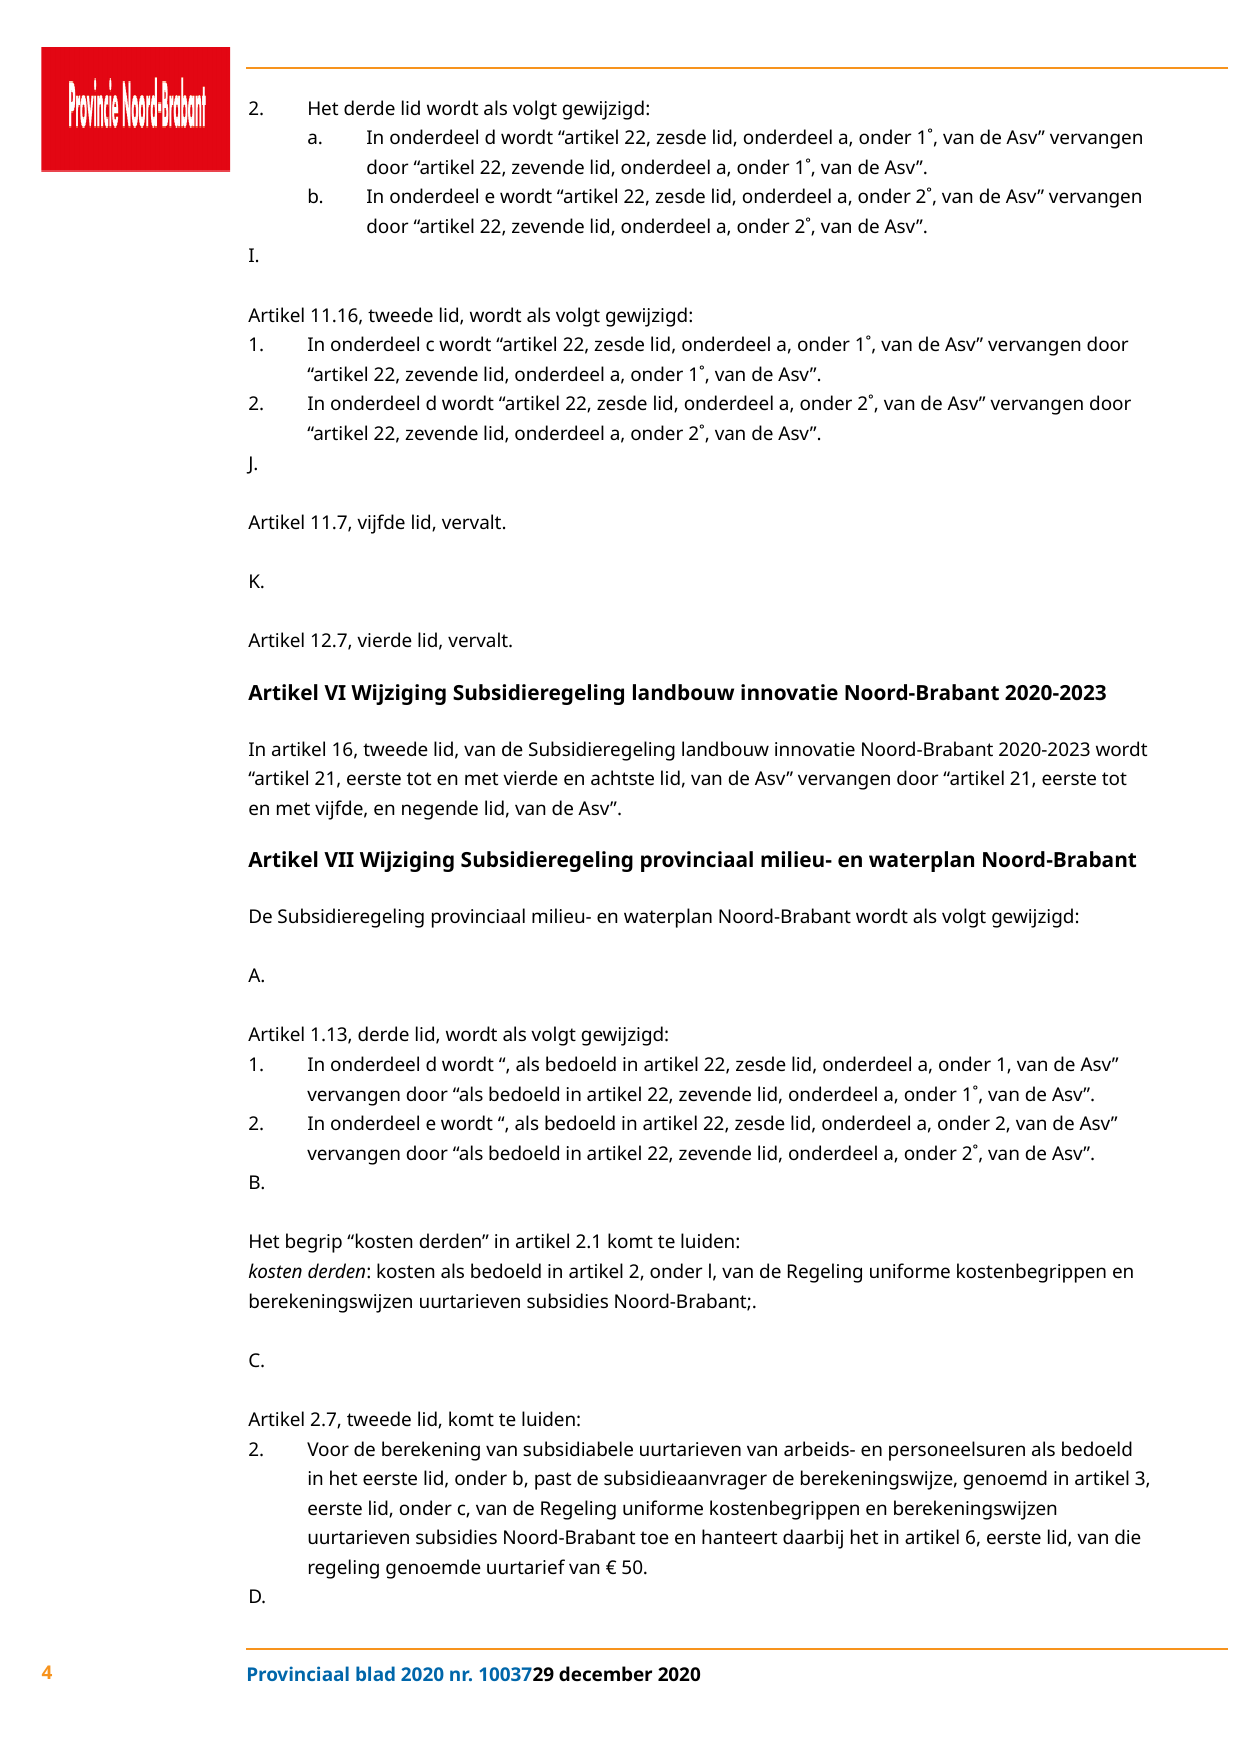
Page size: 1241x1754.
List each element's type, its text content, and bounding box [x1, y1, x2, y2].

list In onderdeel d wordt “artikel 22, zesde lid, onderdeel a, onder 2˚, van de Asv” vervangen door “artikel 22, zevende lid, onderdeel a, onder 2˚, van de Asv”. [248, 391, 1152, 446]
text Artikel 11.7, vijfde lid, vervalt. [248, 509, 1152, 535]
text Artikel 2.7, tweede lid, komt te luiden: [248, 1406, 1152, 1432]
text De Subsidieregeling provinciaal milieu- en waterplan Noord-Brabant wordt als volgt gewijzigd: [248, 903, 1152, 929]
text Artikel 12.7, vierde lid, vervalt. [248, 627, 1152, 653]
text A. [248, 962, 1152, 988]
list In onderdeel e wordt “, als bedoeld in artikel 22, zesde lid, onderdeel a, onder 2, van de Asv” vervangen door “als bedoeld in artikel 22, zevende lid, onderdeel a, onder 2˚, van de Asv”. [248, 1110, 1152, 1166]
text kosten derden: kosten als bedoeld in artikel 2, onder l, van de Regeling uniforme kostenbegrippen en berekeningswijzen uurtarieven subsidies Noord-Brabant;. [248, 1258, 1152, 1314]
text C. [248, 1347, 1152, 1373]
text Artikel 1.13, derde lid, wordt als volgt gewijzigd: [248, 1022, 1152, 1047]
text Het begrip “kosten derden” in artikel 2.1 komt te luiden: [248, 1229, 1152, 1254]
list Het derde lid wordt als volgt gewijzigd: [248, 95, 1152, 121]
list In onderdeel c wordt “artikel 22, zesde lid, onderdeel a, onder 1˚, van de Asv” vervangen door “artikel 22, zevende lid, onderdeel a, onder 1˚, van de Asv”. [248, 331, 1152, 387]
text K. [248, 568, 1152, 594]
picture [41, 47, 231, 172]
list Voor de berekening van subsidiabele uurtarieven van arbeids- en personeelsuren als bedoeld in het eerste lid, onder b, past de subsidieaanvrager de berekeningswijze, genoemd in artikel 3, eerste lid, onder c, van de Regeling uniforme kostenbegrippen en berekeningswijzen uurtarieven subsidies Noord-Brabant toe en hanteert daarbij het in artikel 6, eerste lid, van die regeling genoemde uurtarief van € 50. [248, 1436, 1152, 1580]
text I. [248, 243, 1152, 268]
text Artikel VI Wijziging Subsidieregeling landbouw innovatie Noord-Brabant 2020-2023 [248, 678, 1152, 706]
text B. [248, 1169, 1152, 1195]
list In onderdeel e wordt “artikel 22, zesde lid, onderdeel a, onder 2˚, van de Asv” vervangen door “artikel 22, zevende lid, onderdeel a, onder 2˚, van de Asv”. [307, 183, 1152, 239]
text Artikel 11.16, tweede lid, wordt als volgt gewijzigd: [248, 302, 1152, 328]
text Artikel VII Wijziging Subsidieregeling provinciaal milieu- en waterplan Noord-Brabant [248, 845, 1152, 874]
text J. [248, 450, 1152, 476]
list In onderdeel d wordt “, als bedoeld in artikel 22, zesde lid, onderdeel a, onder 1, van de Asv” vervangen door “als bedoeld in artikel 22, zevende lid, onderdeel a, onder 1˚, van de Asv”. [248, 1051, 1152, 1107]
text In artikel 16, tweede lid, van de Subsidieregeling landbouw innovatie Noord-Brabant 2020-2023 wordt “artikel 21, eerste tot en met vierde en achtste lid, van de Asv” vervangen door “artikel 21, eerste tot en met vijfde, en negende lid, van de Asv”. [248, 736, 1152, 821]
list In onderdeel d wordt “artikel 22, zesde lid, onderdeel a, onder 1˚, van de Asv” vervangen door “artikel 22, zevende lid, onderdeel a, onder 1˚, van de Asv”. [307, 124, 1152, 180]
text D. [248, 1584, 1152, 1609]
